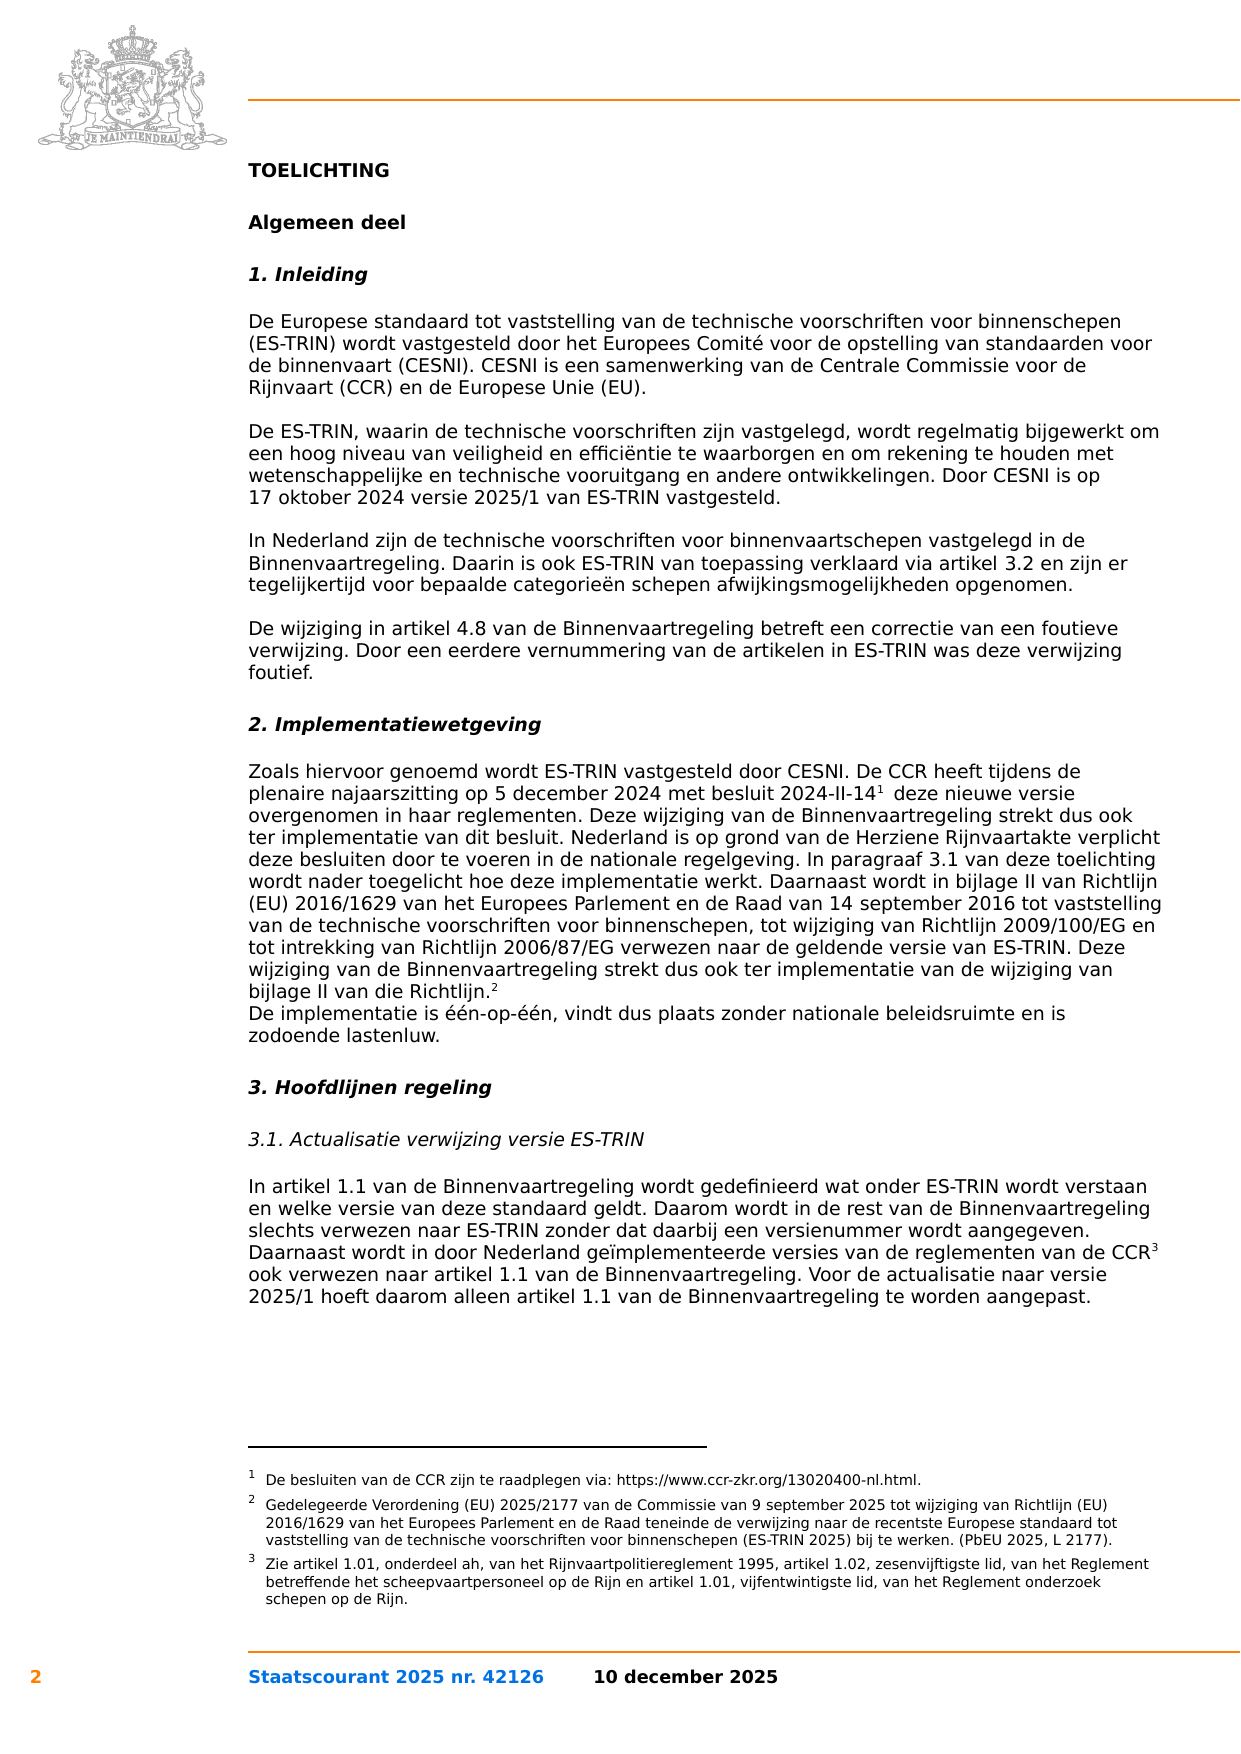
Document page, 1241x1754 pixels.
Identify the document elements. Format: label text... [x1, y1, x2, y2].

text In artikel 1.1 van de Binnenvaartregeling wordt gedefinieerd wat onder ES-TRIN wordt verstaan en welke versie van deze standaard geldt. Daarom wordt in de rest van de Binnenvaartregeling slechts verwezen naar ES-TRIN zonder dat daarbij een versienummer wordt aangegeven. Daarnaast wordt in door Nederland geïmplementeerde versies van de reglementen van de CCR ook verwezen naar artikel 1.1 van de Binnenvaartregeling. Voor de actualisatie naar versie 2025/1 hoeft daarom alleen artikel 1.1 van de Binnenvaartregeling te worden aangepast. [248, 1176, 1163, 1308]
subtitle 3.1. Actualisatie verwijzing versie ES-TRIN [248, 1129, 1163, 1151]
text De implementatie is één-op-één, vindt dus plaats zonder nationale beleidsruimte en is zodoende lastenluw. [248, 1003, 1163, 1047]
text De besluiten van de CCR zijn te raadplegen via: https://www.ccr-zkr.org/13020400-nl.html. [248, 1468, 1163, 1490]
subtitle 3. Hoofdlijnen regeling [248, 1077, 1163, 1099]
picture [38, 25, 227, 150]
subtitle Algemeen deel [248, 212, 1163, 234]
text Zie artikel 1.01, onderdeel ah, van het Rijnvaartpolitiereglement 1995, artikel 1.02, zesenvijftigste lid, van het Reglement betreffende het scheepvaartpersoneel op de Rijn en artikel 1.01, vijfentwintigste lid, van het Reglement onderzoek schepen op de Rijn. [248, 1552, 1163, 1608]
text Zoals hiervoor genoemd wordt ES-TRIN vastgesteld door CESNI. De CCR heeft tijdens de plenaire najaarszitting op 5 december 2024 met besluit 2024-II-14 deze nieuwe versie overgenomen in haar reglementen. Deze wijziging van de Binnenvaartregeling strekt dus ook ter implementatie van dit besluit. Nederland is op grond van de Herziene Rijnvaartakte verplicht deze besluiten door te voeren in de nationale regelgeving. In paragraaf 3.1 van deze toelichting wordt nader toegelicht hoe deze implementatie werkt. Daarnaast wordt in bijlage II van Richtlijn (EU) 2016/1629 van het Europees Parlement en de Raad van 14 september 2016 tot vaststelling van de technische voorschriften voor binnenschepen, tot wijziging van Richtlijn 2009/100/EG en tot intrekking van Richtlijn 2006/87/EG verwezen naar de geldende versie van ES-TRIN. Deze wijziging van de Binnenvaartregeling strekt dus ook ter implementatie van de wijziging van bijlage II van die Richtlijn. [248, 761, 1163, 1003]
subtitle 2. Implementatiewetgeving [248, 714, 1163, 736]
text De wijziging in artikel 4.8 van de Binnenvaartregeling betreft een correctie van een foutieve verwijzing. Door een eerdere vernummering van de artikelen in ES-TRIN was deze verwijzing foutief. [248, 618, 1163, 684]
text In Nederland zijn de technische voorschriften voor binnenvaartschepen vastgelegd in de Binnenvaartregeling. Daarin is ook ES-TRIN van toepassing verklaard via artikel 3.2 en zijn er tegelijkertijd voor bepaalde categorieën schepen afwijkingsmogelijkheden opgenomen. [248, 530, 1163, 596]
subtitle TOELICHTING [248, 160, 1163, 182]
text De ES-TRIN, waarin de technische voorschriften zijn vastgelegd, wordt regelmatig bijgewerkt om een hoog niveau van veiligheid en efficiëntie te waarborgen en om rekening te houden met wetenschappelijke en technische vooruitgang en andere ontwikkelingen. Door CESNI is op 17 oktober 2024 versie 2025/1 van ES-TRIN vastgesteld. [248, 421, 1163, 508]
text De Europese standaard tot vaststelling van de technische voorschriften voor binnenschepen (ES-TRIN) wordt vastgesteld door het Europees Comité voor de opstelling van standaarden voor de binnenvaart (CESNI). CESNI is een samenwerking van de Centrale Commissie voor de Rijnvaart (CCR) en de Europese Unie (EU). [248, 311, 1163, 399]
text Gedelegeerde Verordening (EU) 2025/2177 van de Commissie van 9 september 2025 tot wijziging van Richtlijn (EU) 2016/1629 van het Europees Parlement en de Raad teneinde de verwijzing naar de recentste Europese standaard tot vaststelling van de technische voorschriften voor binnenschepen (ES-TRIN 2025) bij te werken. (PbEU 2025, L 2177). [248, 1493, 1163, 1549]
subtitle 1. Inleiding [248, 264, 1163, 286]
